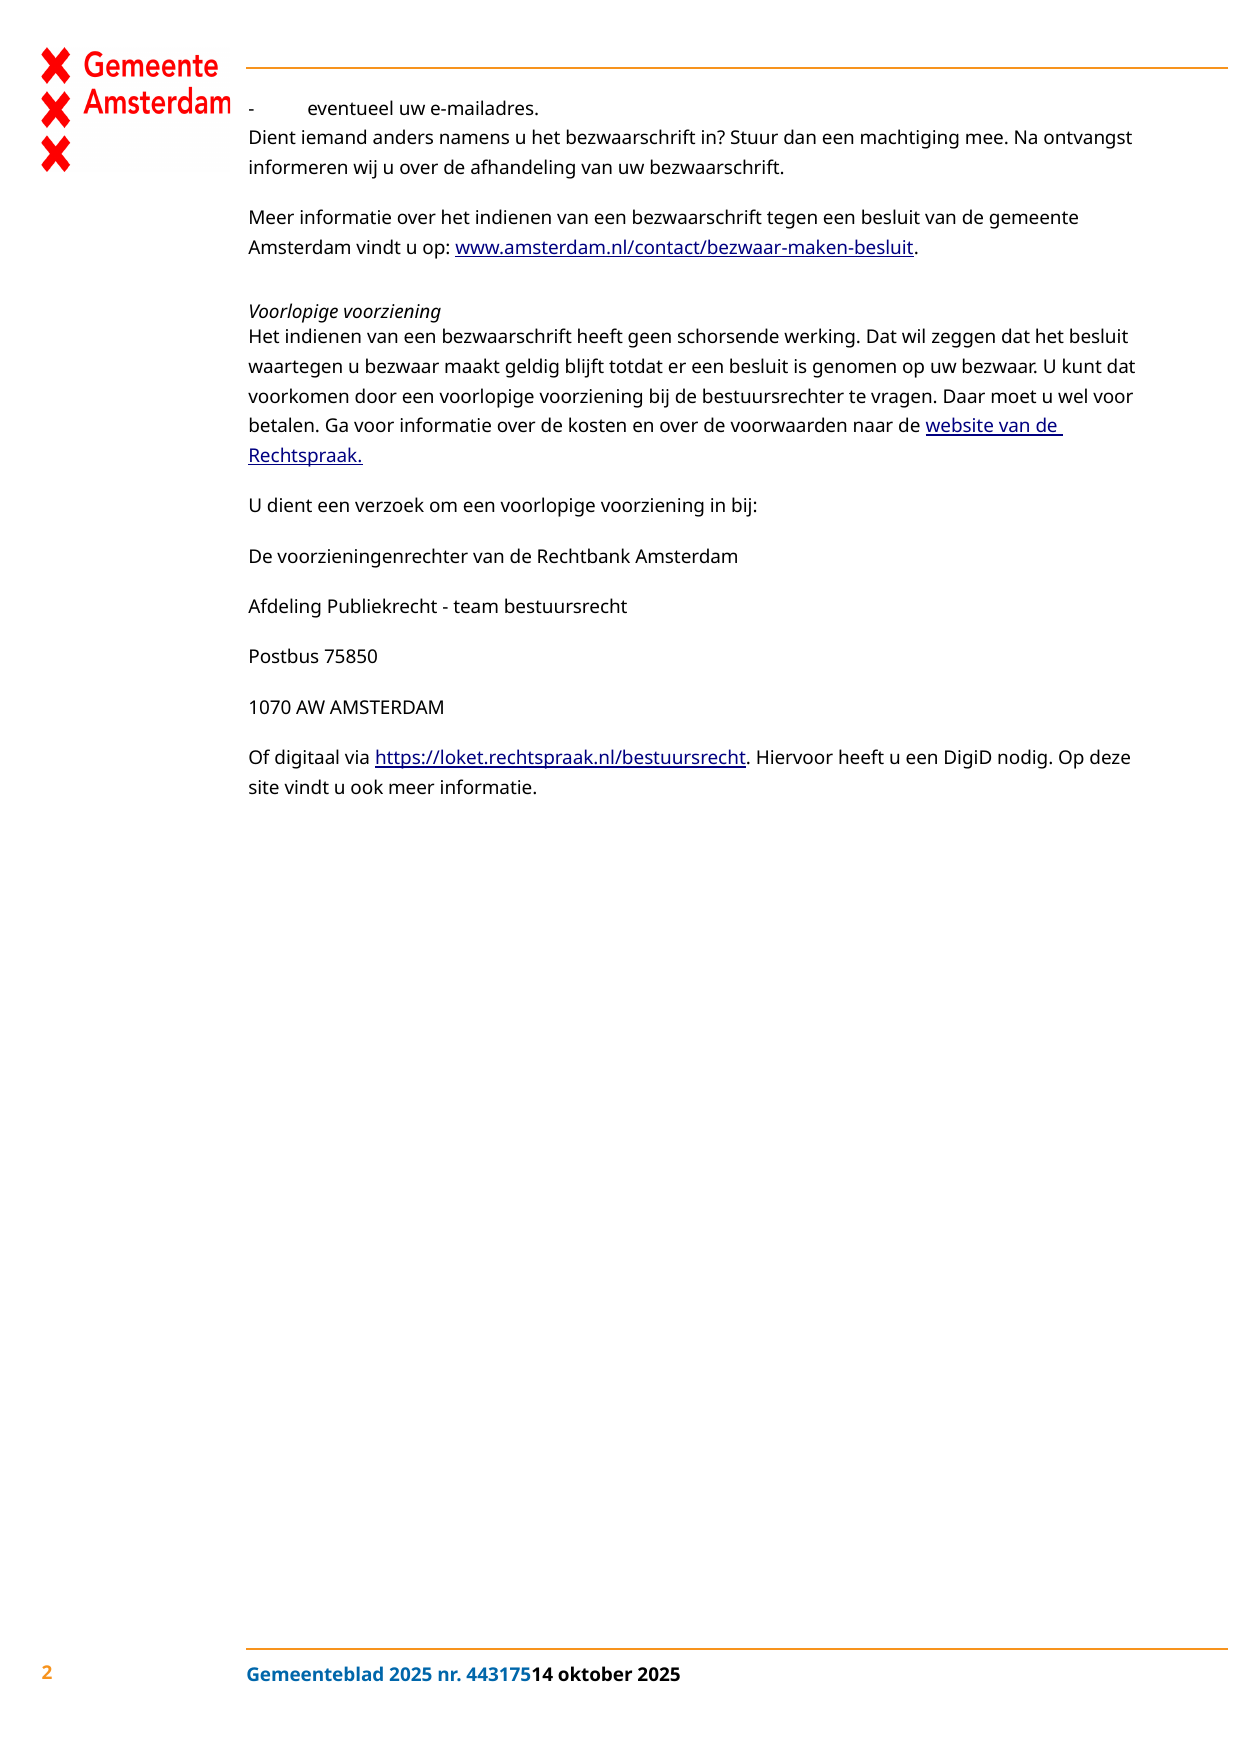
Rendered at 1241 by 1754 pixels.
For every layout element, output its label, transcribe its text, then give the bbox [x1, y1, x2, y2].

list eventueel uw e-mailadres. [248, 95, 1152, 121]
text Voorlopige voorziening [248, 298, 1152, 324]
text De voorzieningenrechter van de Rechtbank Amsterdam [248, 543, 1152, 568]
text Postbus 75850 [248, 644, 1152, 669]
text Meer informatie over het indienen van een bezwaarschrift tegen een besluit van de gemeente Amsterdam vindt u op: www.amsterdam.nl/contact/bezwaar-maken-besluit. [248, 204, 1152, 260]
text Afdeling Publiekrecht - team bestuursrecht [248, 593, 1152, 619]
text Dient iemand anders namens u het bezwaarschrift in? Stuur dan een machtiging mee. Na ontvangst informeren wij u over de afhandeling van uw bezwaarschrift. [248, 124, 1152, 180]
text U dient een verzoek om een voorlopige voorziening in bij: [248, 492, 1152, 518]
picture [41, 47, 231, 172]
text 1070 AW AMSTERDAM [248, 694, 1152, 720]
text Of digitaal via https://loket.rechtspraak.nl/bestuursrecht. Hiervoor heeft u een DigiD nodig. Op deze site vindt u ook meer informatie. [248, 744, 1152, 800]
text Het indienen van een bezwaarschrift heeft geen schorsende werking. Dat wil zeggen dat het besluit waartegen u bezwaar maakt geldig blijft totdat er een besluit is genomen op uw bezwaar. U kunt dat voorkomen door een voorlopige voorziening bij de bestuursrechter te vragen. Daar moet u wel voor betalen. Ga voor informatie over de kosten en over de voorwaarden naar de website van de Rechtspraak. [248, 324, 1152, 468]
